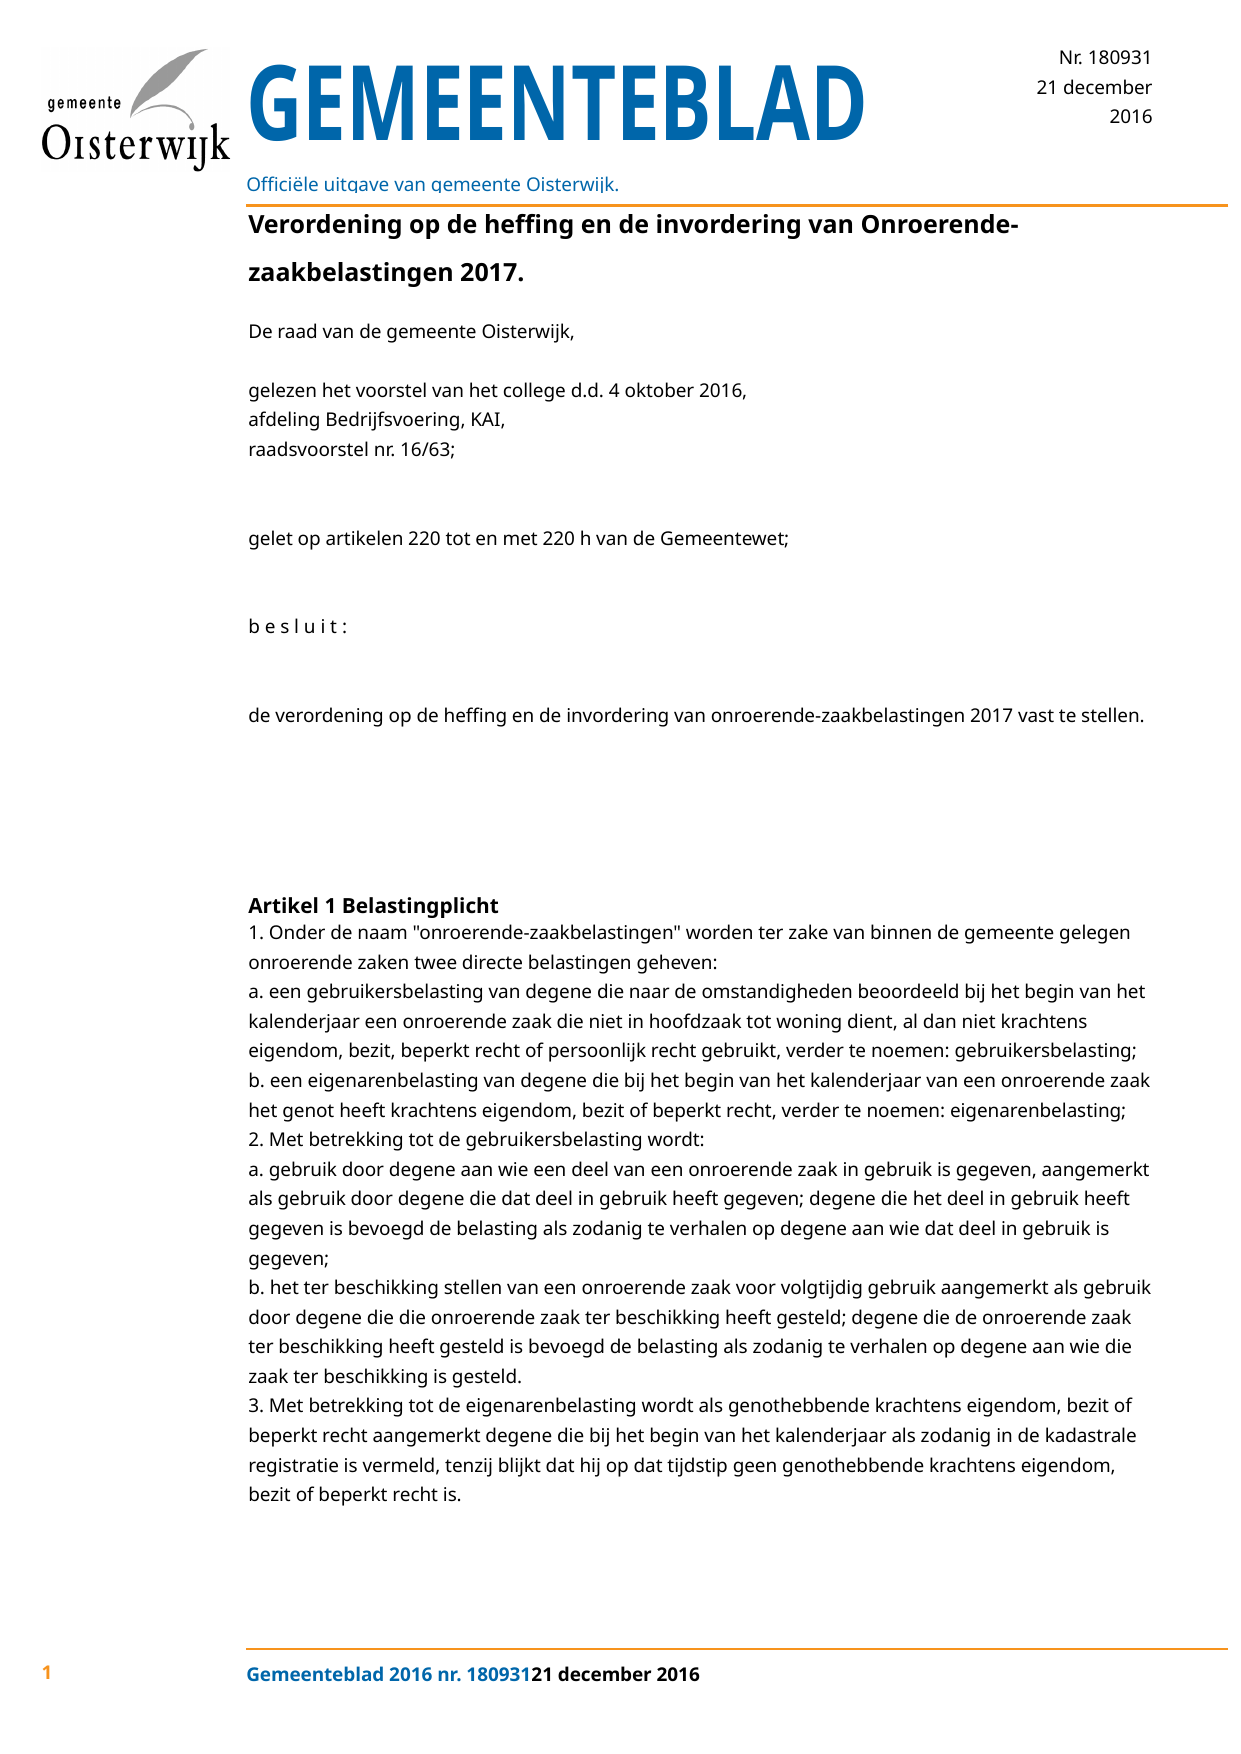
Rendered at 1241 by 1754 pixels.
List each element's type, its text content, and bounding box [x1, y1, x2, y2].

text a. gebruik door degene aan wie een deel van een onroerende zaak in gebruik is gegeven, aangemerkt als gebruik door degene die dat deel in gebruik heeft gegeven; degene die het deel in gebruik heeft gegeven is bevoegd de belasting als zodanig te verhalen op degene aan wie dat deel in gebruik is gegeven; [248, 1156, 1152, 1271]
text De raad van de gemeente Oisterwijk, [248, 318, 1152, 344]
text raadsvoorstel nr. 16/63; [248, 436, 1152, 462]
text de verordening op de heffing en de invordering van onroerende-zaakbelastingen 2017 vast te stellen. [248, 702, 1152, 728]
text gelet op artikelen 220 tot en met 220 h van de Gemeentewet; [248, 525, 1152, 551]
text 1. Onder de naam "onroerende-zaakbelastingen" worden ter zake van binnen de gemeente gelegen onroerende zaken twee directe belastingen geheven: [248, 919, 1152, 975]
text Artikel 1 Belastingplicht [248, 891, 1152, 919]
text Verordening op de heffing en de invordering van Onroerende-zaakbelastingen 2017. [248, 207, 1152, 288]
text b e s l u i t : [248, 614, 1152, 639]
text 2. Met betrekking tot de gebruikersbelasting wordt: [248, 1126, 1152, 1152]
text gelezen het voorstel van het college d.d. 4 oktober 2016, [248, 377, 1152, 403]
text afdeling Bedrijfsvoering, KAI, [248, 407, 1152, 432]
text b. het ter beschikking stellen van een onroerende zaak voor volgtijdig gebruik aangemerkt als gebruik door degene die die onroerende zaak ter beschikking heeft gesteld; degene die de onroerende zaak ter beschikking heeft gesteld is bevoegd de belasting als zodanig te verhalen op degene aan wie die zaak ter beschikking is gesteld. [248, 1274, 1152, 1389]
picture [41, 47, 231, 172]
text 3. Met betrekking tot de eigenarenbelasting wordt als genothebbende krachtens eigendom, bezit of beperkt recht aangemerkt degene die bij het begin van het kalenderjaar als zodanig in de kadastrale registratie is vermeld, tenzij blijkt dat hij op dat tijdstip geen genothebbende krachtens eigendom, bezit of beperkt recht is. [248, 1393, 1152, 1507]
text b. een eigenarenbelasting van degene die bij het begin van het kalenderjaar van een onroerende zaak het genot heeft krachtens eigendom, bezit of beperkt recht, verder te noemen: eigenarenbelasting; [248, 1067, 1152, 1123]
text a. een gebruikersbelasting van degene die naar de omstandigheden beoordeeld bij het begin van het kalenderjaar een onroerende zaak die niet in hoofdzaak tot woning dient, al dan niet krachtens eigendom, bezit, beperkt recht of persoonlijk recht gebruikt, verder te noemen: gebruikersbelasting; [248, 978, 1152, 1063]
